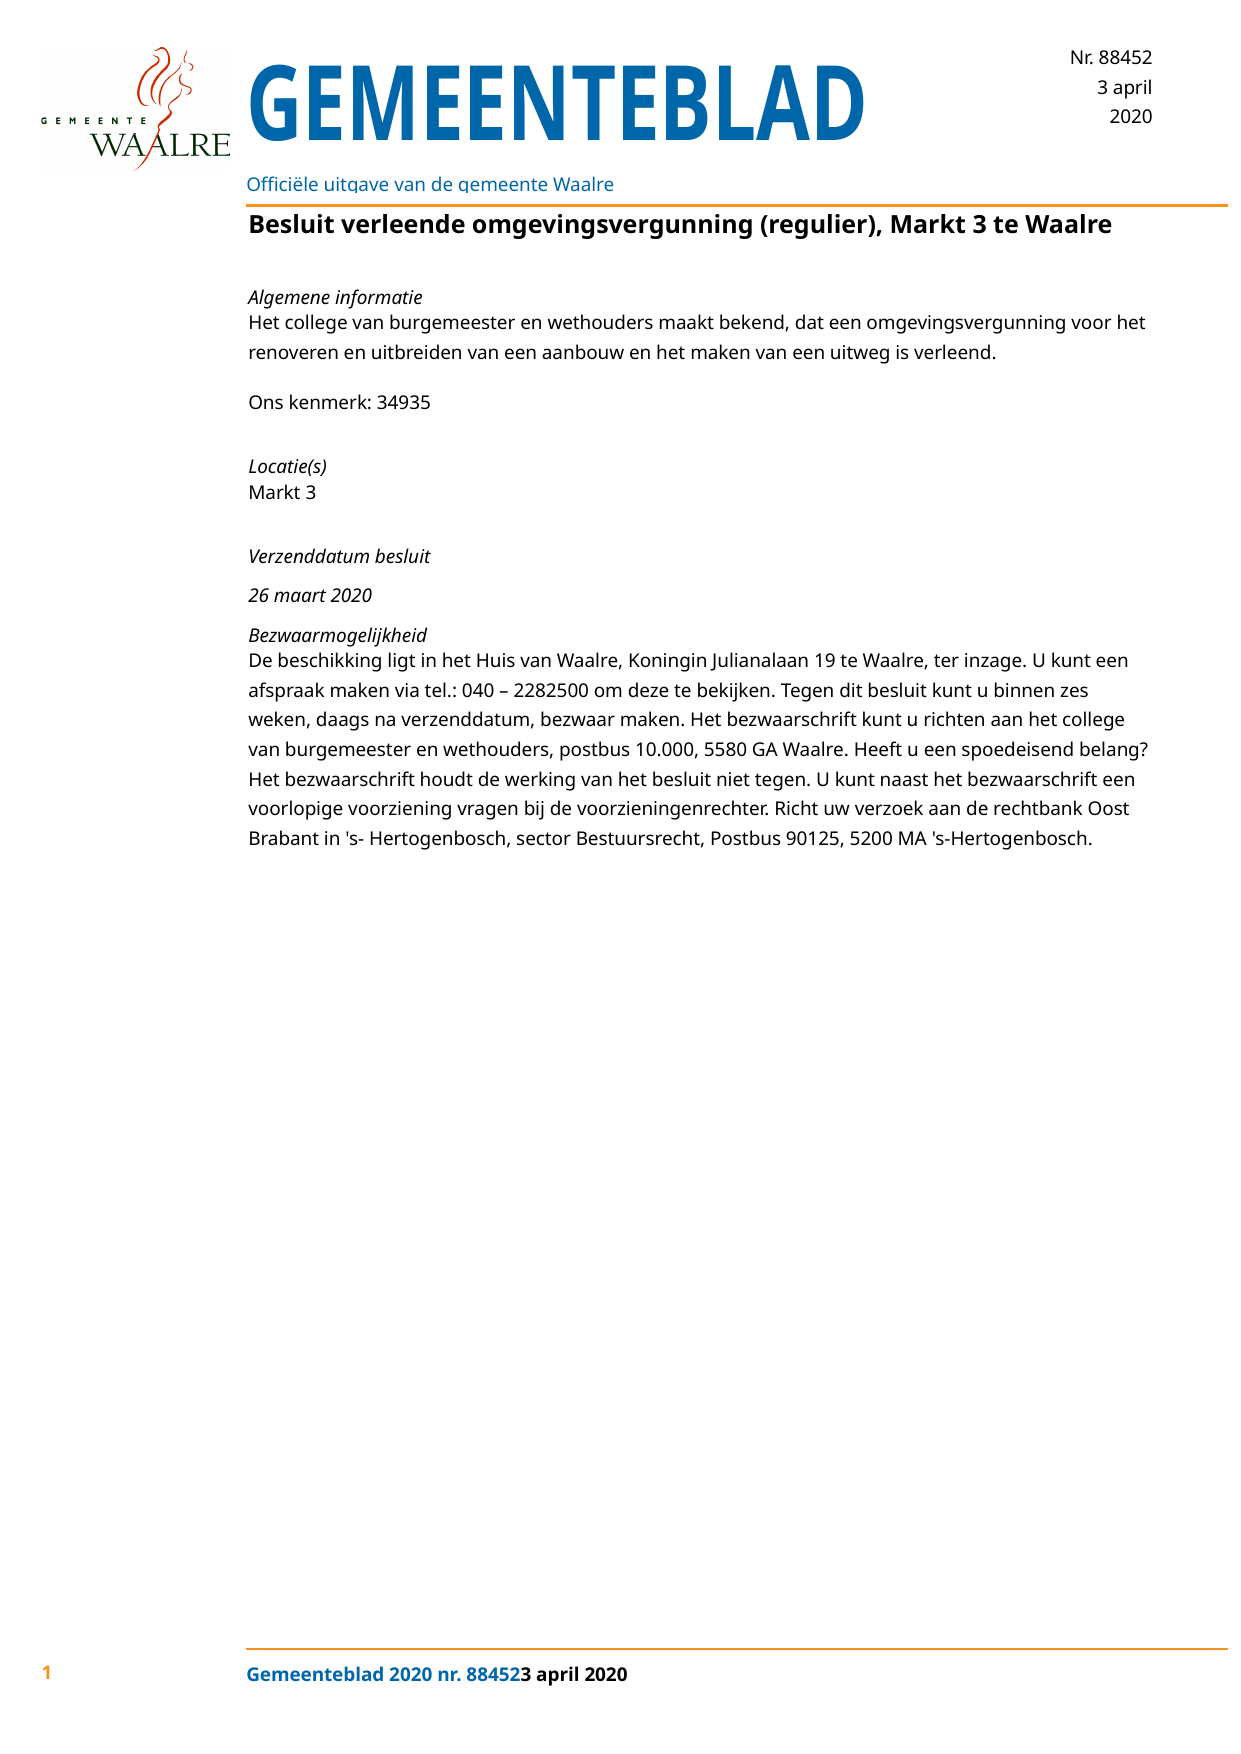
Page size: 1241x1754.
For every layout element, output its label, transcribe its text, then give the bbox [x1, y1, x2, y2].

text De beschikking ligt in het Huis van Waalre, Koningin Julianalaan 19 te Waalre, ter inzage. U kunt een afspraak maken via tel.: 040 – 2282500 om deze te bekijken. Tegen dit besluit kunt u binnen zes weken, daags na verzenddatum, bezwaar maken. Het bezwaarschrift kunt u richten aan het college van burgemeester en wethouders, postbus 10.000, 5580 GA Waalre. Heeft u een spoedeisend belang? Het bezwaarschrift houdt de werking van het besluit niet tegen. U kunt naast het bezwaarschrift een voorlopige voorziening vragen bij de voorzieningenrechter. Richt uw verzoek aan de rechtbank Oost Brabant in 's- Hertogenbosch, sector Bestuursrecht, Postbus 90125, 5200 MA 's-Hertogenbosch. [248, 647, 1152, 851]
text Verzenddatum besluit [248, 543, 1152, 569]
text Markt 3 [248, 479, 1152, 505]
text Besluit verleende omgevingsvergunning (regulier), Markt 3 te Waalre [248, 207, 1152, 241]
text Locatie(s) [248, 453, 1152, 479]
text Bezwaarmogelijkheid [248, 622, 1152, 647]
text Ons kenmerk: 34935 [248, 389, 1152, 415]
picture [41, 47, 231, 172]
text 26 maart 2020 [248, 582, 1152, 608]
text Algemene informatie [248, 284, 1152, 309]
text Het college van burgemeester en wethouders maakt bekend, dat een omgevingsvergunning voor het renoveren en uitbreiden van een aanbouw en het maken van een uitweg is verleend. [248, 309, 1152, 365]
